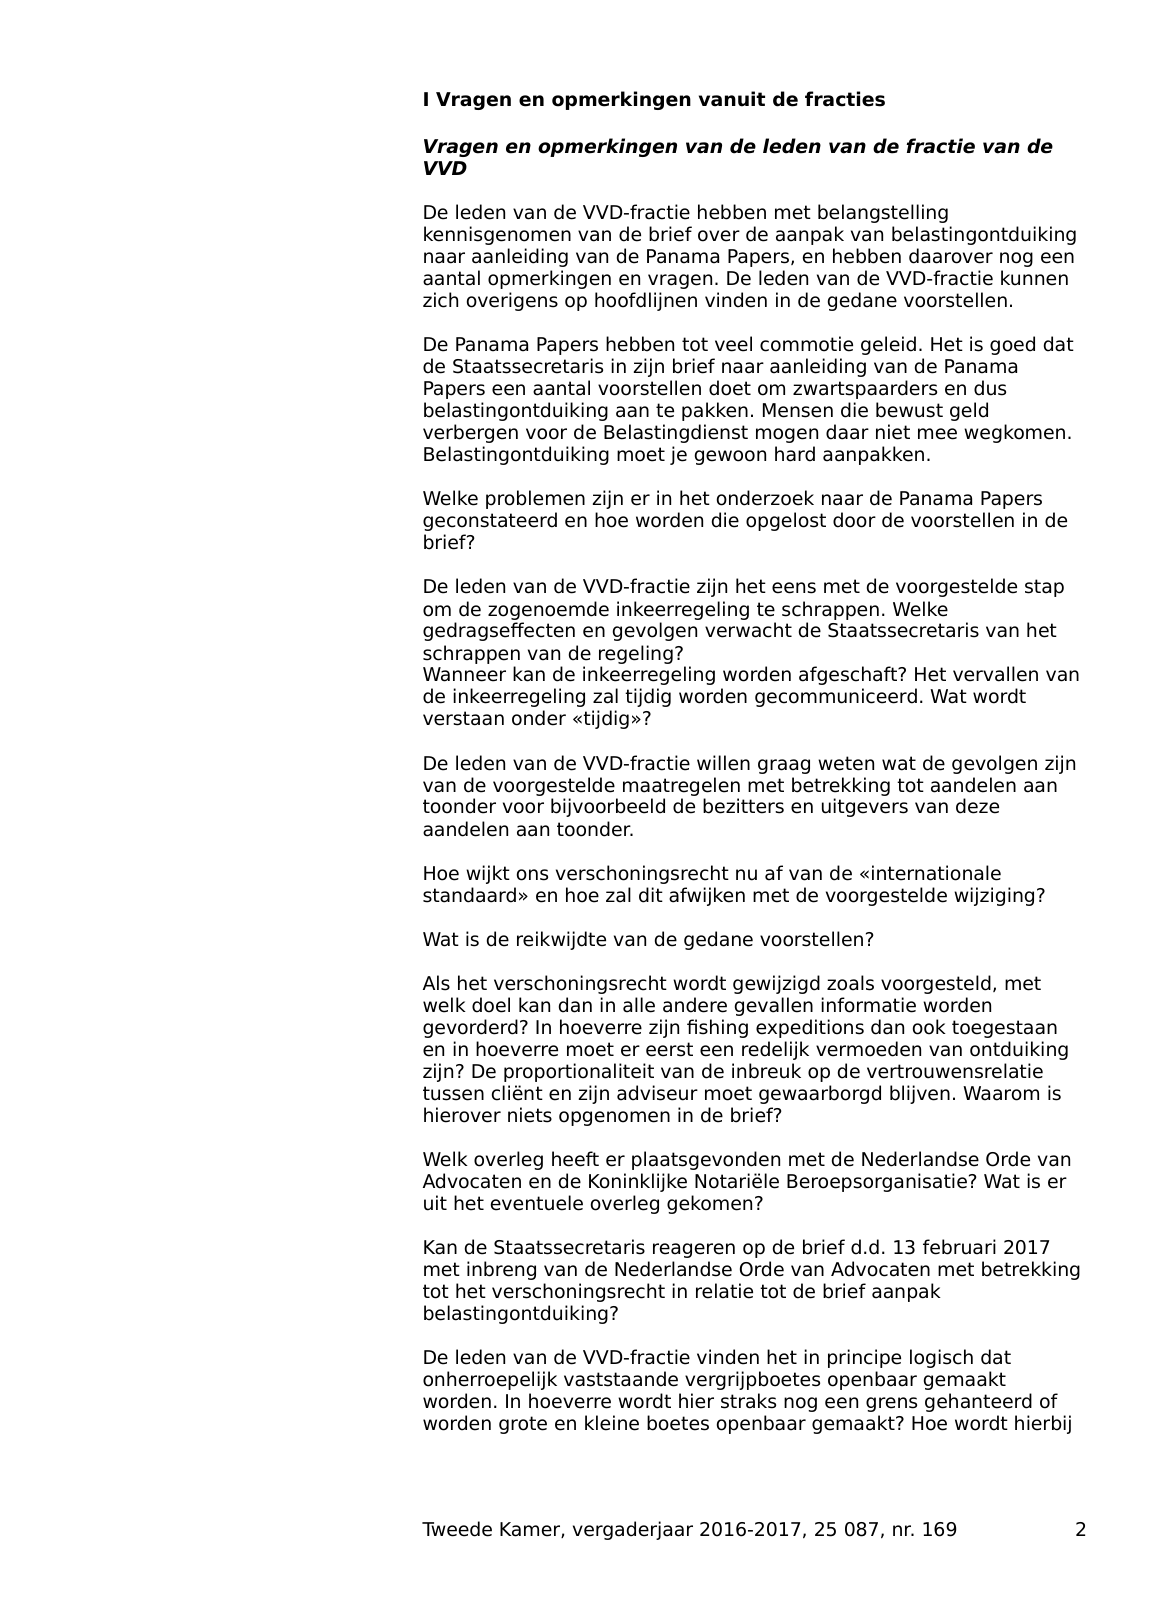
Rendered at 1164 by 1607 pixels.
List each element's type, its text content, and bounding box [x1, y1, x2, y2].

text Als het verschoningsrecht wordt gewijzigd zoals voorgesteld, met welk doel kan dan in alle andere gevallen informatie worden gevorderd? In hoeverre zijn fishing expeditions dan ook toegestaan en in hoeverre moet er eerst een redelijk vermoeden van ontduiking zijn? De proportionaliteit van de inbreuk op de vertrouwensrelatie tussen cliënt en zijn adviseur moet gewaarborgd blijven. Waarom is hierover niets opgenomen in de brief? [422, 973, 1087, 1127]
text Welk overleg heeft er plaatsgevonden met de Nederlandse Orde van Advocaten en de Koninklijke Notariële Beroepsorganisatie? Wat is er uit het eventuele overleg gekomen? [422, 1149, 1087, 1215]
text De leden van de VVD-fractie vinden het in principe logisch dat onherroepelijk vaststaande vergrijpboetes openbaar gemaakt worden. In hoeverre wordt hier straks nog een grens gehanteerd of worden grote en kleine boetes openbaar gemaakt? Hoe wordt hierbij [422, 1347, 1087, 1435]
subtitle Vragen en opmerkingen van de leden van de fractie van de VVD [422, 136, 1087, 180]
text Kan de Staatssecretaris reageren op de brief d.d. 13 februari 2017 met inbreng van de Nederlandse Orde van Advocaten met betrekking tot het verschoningsrecht in relatie tot de brief aanpak belastingontduiking? [422, 1237, 1087, 1325]
subtitle I Vragen en opmerkingen vanuit de fracties [422, 89, 1087, 111]
text De leden van de VVD-fractie hebben met belangstelling kennisgenomen van de brief over de aanpak van belastingontduiking naar aanleiding van de Panama Papers, en hebben daarover nog een aantal opmerkingen en vragen. De leden van de VVD-fractie kunnen zich overigens op hoofdlijnen vinden in de gedane voorstellen. [422, 202, 1087, 312]
text Wanneer kan de inkeerregeling worden afgeschaft? Het vervallen van de inkeerregeling zal tijdig worden gecommuniceerd. Wat wordt verstaan onder «tijdig»? [422, 664, 1087, 730]
text Welke problemen zijn er in het onderzoek naar de Panama Papers geconstateerd en hoe worden die opgelost door de voorstellen in de brief? [422, 488, 1087, 554]
text De leden van de VVD-fractie zijn het eens met de voorgestelde stap om de zogenoemde inkeerregeling te schrappen. Welke gedragseffecten en gevolgen verwacht de Staatssecretaris van het schrappen van de regeling? [422, 576, 1087, 664]
text De leden van de VVD-fractie willen graag weten wat de gevolgen zijn van de voorgestelde maatregelen met betrekking tot aandelen aan toonder voor bijvoorbeeld de bezitters en uitgevers van deze aandelen aan toonder. [422, 752, 1087, 840]
text Hoe wijkt ons verschoningsrecht nu af van de «internationale standaard» en hoe zal dit afwijken met de voorgestelde wijziging? [422, 863, 1087, 907]
text De Panama Papers hebben tot veel commotie geleid. Het is goed dat de Staatssecretaris in zijn brief naar aanleiding van de Panama Papers een aantal voorstellen doet om zwartspaarders en dus belastingontduiking aan te pakken. Mensen die bewust geld verbergen voor de Belastingdienst mogen daar niet mee wegkomen. Belastingontduiking moet je gewoon hard aanpakken. [422, 334, 1087, 466]
text Wat is de reikwijdte van de gedane voorstellen? [422, 929, 1087, 951]
